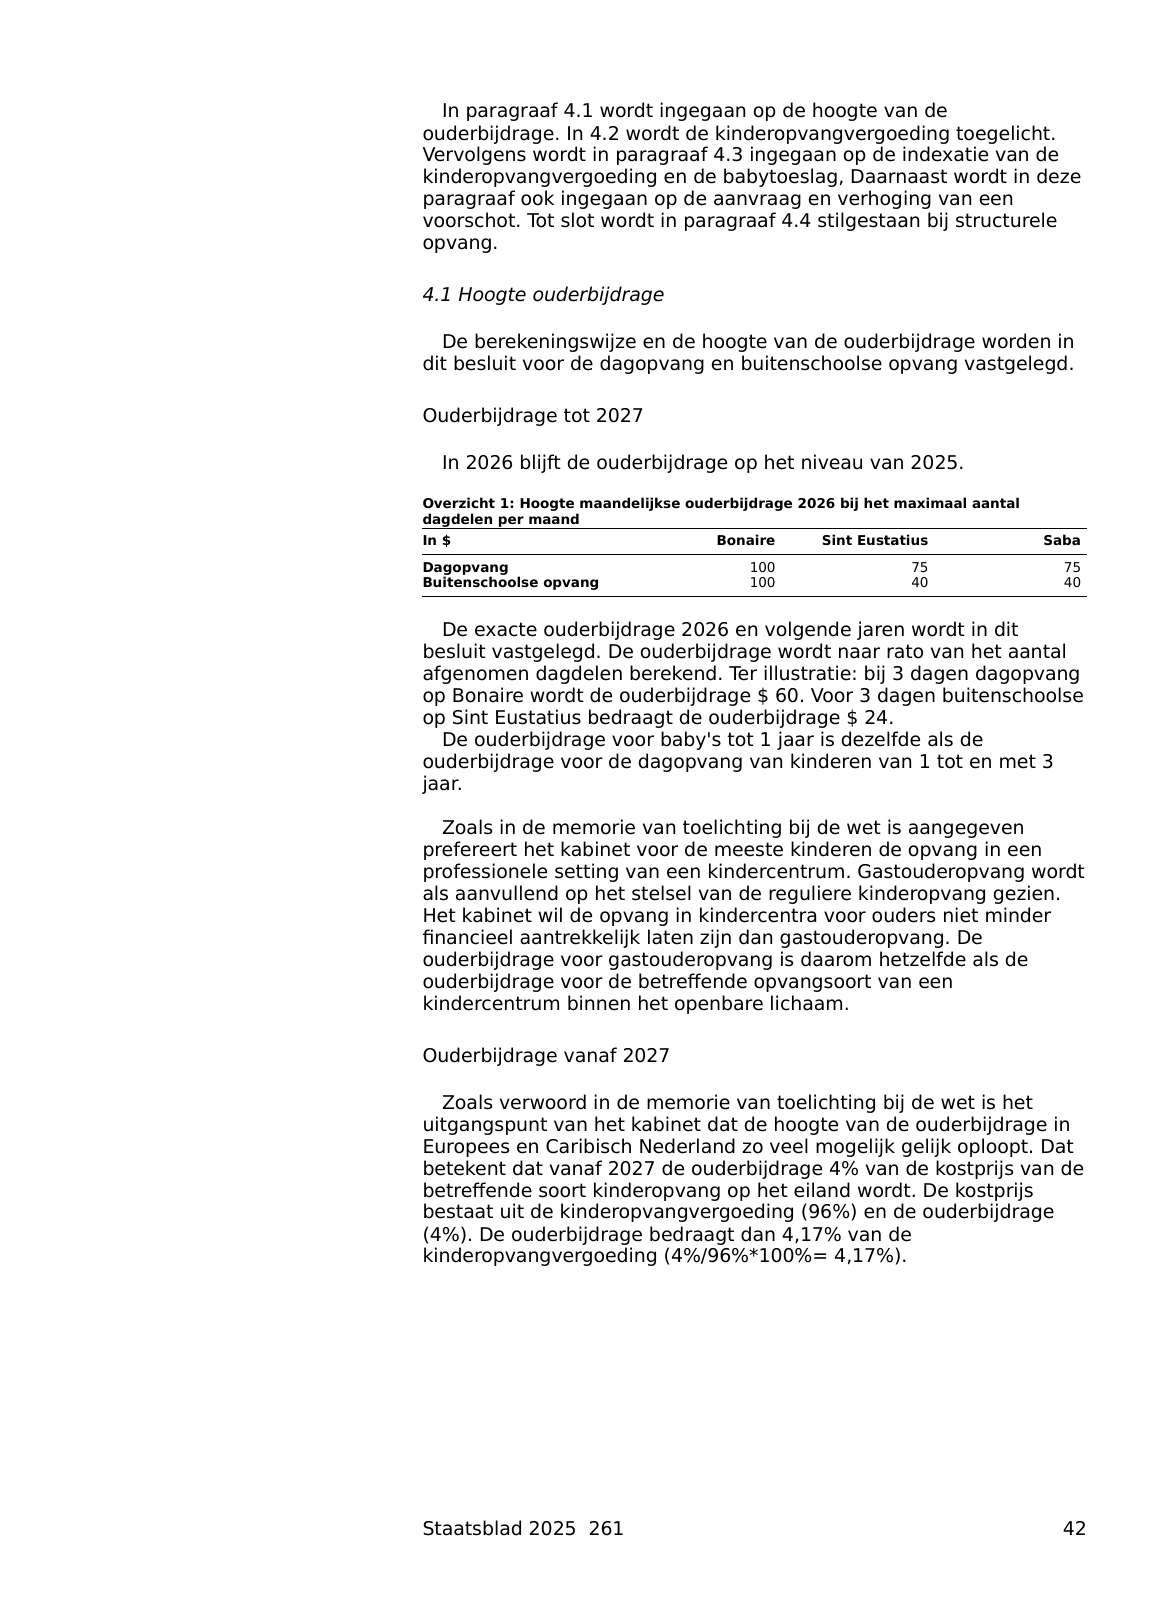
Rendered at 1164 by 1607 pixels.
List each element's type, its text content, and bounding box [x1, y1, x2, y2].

table_cell Bonaire [629, 529, 781, 554]
text In paragraaf 4.1 wordt ingegaan op de hoogte van de ouderbijdrage. In 4.2 wordt de kinderopvangvergoeding toegelicht. Vervolgens wordt in paragraaf 4.3 ingegaan op de indexatie van de kinderopvangvergoeding en de babytoeslag, Daarnaast wordt in deze paragraaf ook ingegaan op de aanvraag en verhoging van een voorschot. Tot slot wordt in paragraaf 4.4 stilgestaan bij structurele opvang. [422, 100, 1087, 254]
text De exacte ouderbijdrage 2026 en volgende jaren wordt in dit besluit vastgelegd. De ouderbijdrage wordt naar rato van het aantal afgenomen dagdelen berekend. Ter illustratie: bij 3 dagen dagopvang op Bonaire wordt de ouderbijdrage $ 60. Voor 3 dagen buitenschoolse op Sint Eustatius bedraagt de ouderbijdrage $ 24. [422, 619, 1087, 729]
subtitle Ouderbijdrage vanaf 2027 [422, 1044, 1087, 1067]
text In 2026 blijft de ouderbijdrage op het niveau van 2025. [422, 452, 1087, 474]
table_cell Buitenschoolse opvang [422, 575, 628, 596]
table_cell Saba [934, 529, 1087, 554]
subtitle 4.1 Hoogte ouderbijdrage [422, 284, 1087, 306]
text Zoals in de memorie van toelichting bij de wet is aangegeven prefereert het kabinet voor de meeste kinderen de opvang in een professionele setting van een kindercentrum. Gastouderopvang wordt als aanvullend op het stelsel van de reguliere kinderopvang gezien. Het kabinet wil de opvang in kindercentra voor ouders niet minder financieel aantrekkelijk laten zijn dan gastouderopvang. De ouderbijdrage voor gastouderopvang is daarom hetzelfde als de ouderbijdrage voor de betreffende opvangsoort van een kindercentrum binnen het openbare lichaam. [422, 817, 1087, 1014]
table_cell 75 [781, 555, 934, 575]
table_cell 40 [781, 575, 934, 596]
table_cell 40 [934, 575, 1087, 596]
table_cell In $ [422, 529, 628, 554]
subtitle Ouderbijdrage tot 2027 [422, 405, 1087, 427]
table_cell Dagopvang [422, 555, 628, 575]
text De berekeningswijze en de hoogte van de ouderbijdrage worden in dit besluit voor de dagopvang en buitenschoolse opvang vastgelegd. [422, 331, 1087, 375]
table_cell 100 [629, 575, 781, 596]
table_header Overzicht 1: Hoogte maandelijkse ouderbijdrage 2026 bij het maximaal aantal dagdelen per maand [422, 496, 1087, 527]
table_cell 100 [629, 555, 781, 575]
table_cell 75 [934, 555, 1087, 575]
table_cell Sint Eustatius [781, 529, 934, 554]
text Zoals verwoord in de memorie van toelichting bij de wet is het uitgangspunt van het kabinet dat de hoogte van de ouderbijdrage in Europees en Caribisch Nederland zo veel mogelijk gelijk oploopt. Dat betekent dat vanaf 2027 de ouderbijdrage 4% van de kostprijs van de betreffende soort kinderopvang op het eiland wordt. De kostprijs bestaat uit de kinderopvangvergoeding (96%) en de ouderbijdrage (4%). De ouderbijdrage bedraagt dan 4,17% van de kinderopvangvergoeding (4%/96%*100%= 4,17%). [422, 1092, 1087, 1267]
text De ouderbijdrage voor baby's tot 1 jaar is dezelfde als de ouderbijdrage voor de dagopvang van kinderen van 1 tot en met 3 jaar. [422, 729, 1087, 794]
